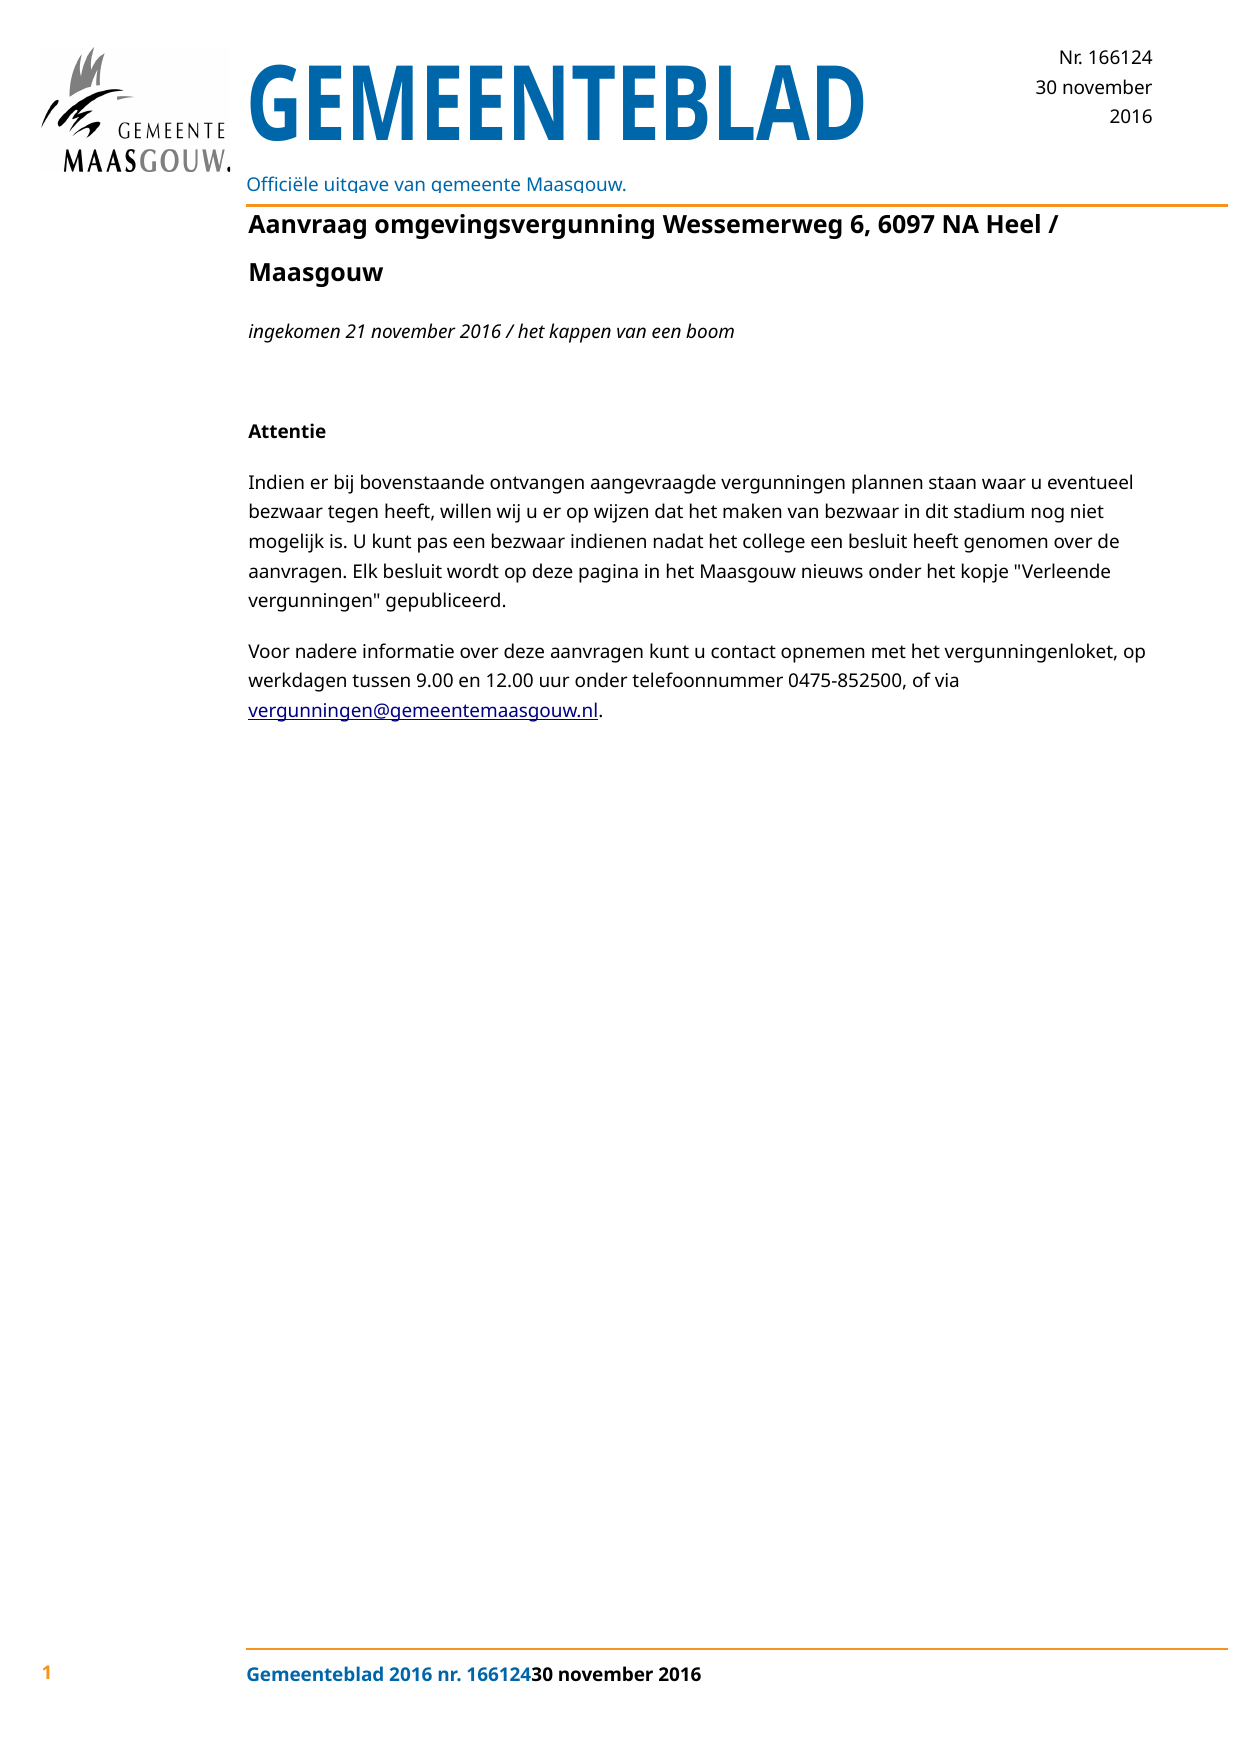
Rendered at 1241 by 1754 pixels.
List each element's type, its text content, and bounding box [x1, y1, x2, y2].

text Voor nadere informatie over deze aanvragen kunt u contact opnemen met het vergunningenloket, op werkdagen tussen 9.00 en 12.00 uur onder telefoonnummer 0475-852500, of via vergunningen@gemeentemaasgouw.nl. [248, 638, 1152, 723]
text Indien er bij bovenstaande ontvangen aangevraagde vergunningen plannen staan waar u eventueel bezwaar tegen heeft, willen wij u er op wijzen dat het maken van bezwaar in dit stadium nog niet mogelijk is. U kunt pas een bezwaar indienen nadat het college een besluit heeft genomen over de aanvragen. Elk besluit wordt op deze pagina in het Maasgouw nieuws onder het kopje "Verleende vergunningen" gepubliceerd. [248, 469, 1152, 613]
text Aanvraag omgevingsvergunning Wessemerweg 6, 6097 NA Heel / Maasgouw [248, 207, 1152, 288]
picture [41, 47, 231, 172]
text ingekomen 21 november 2016 / het kappen van een boom [248, 318, 1152, 344]
text Attentie [248, 419, 1152, 444]
